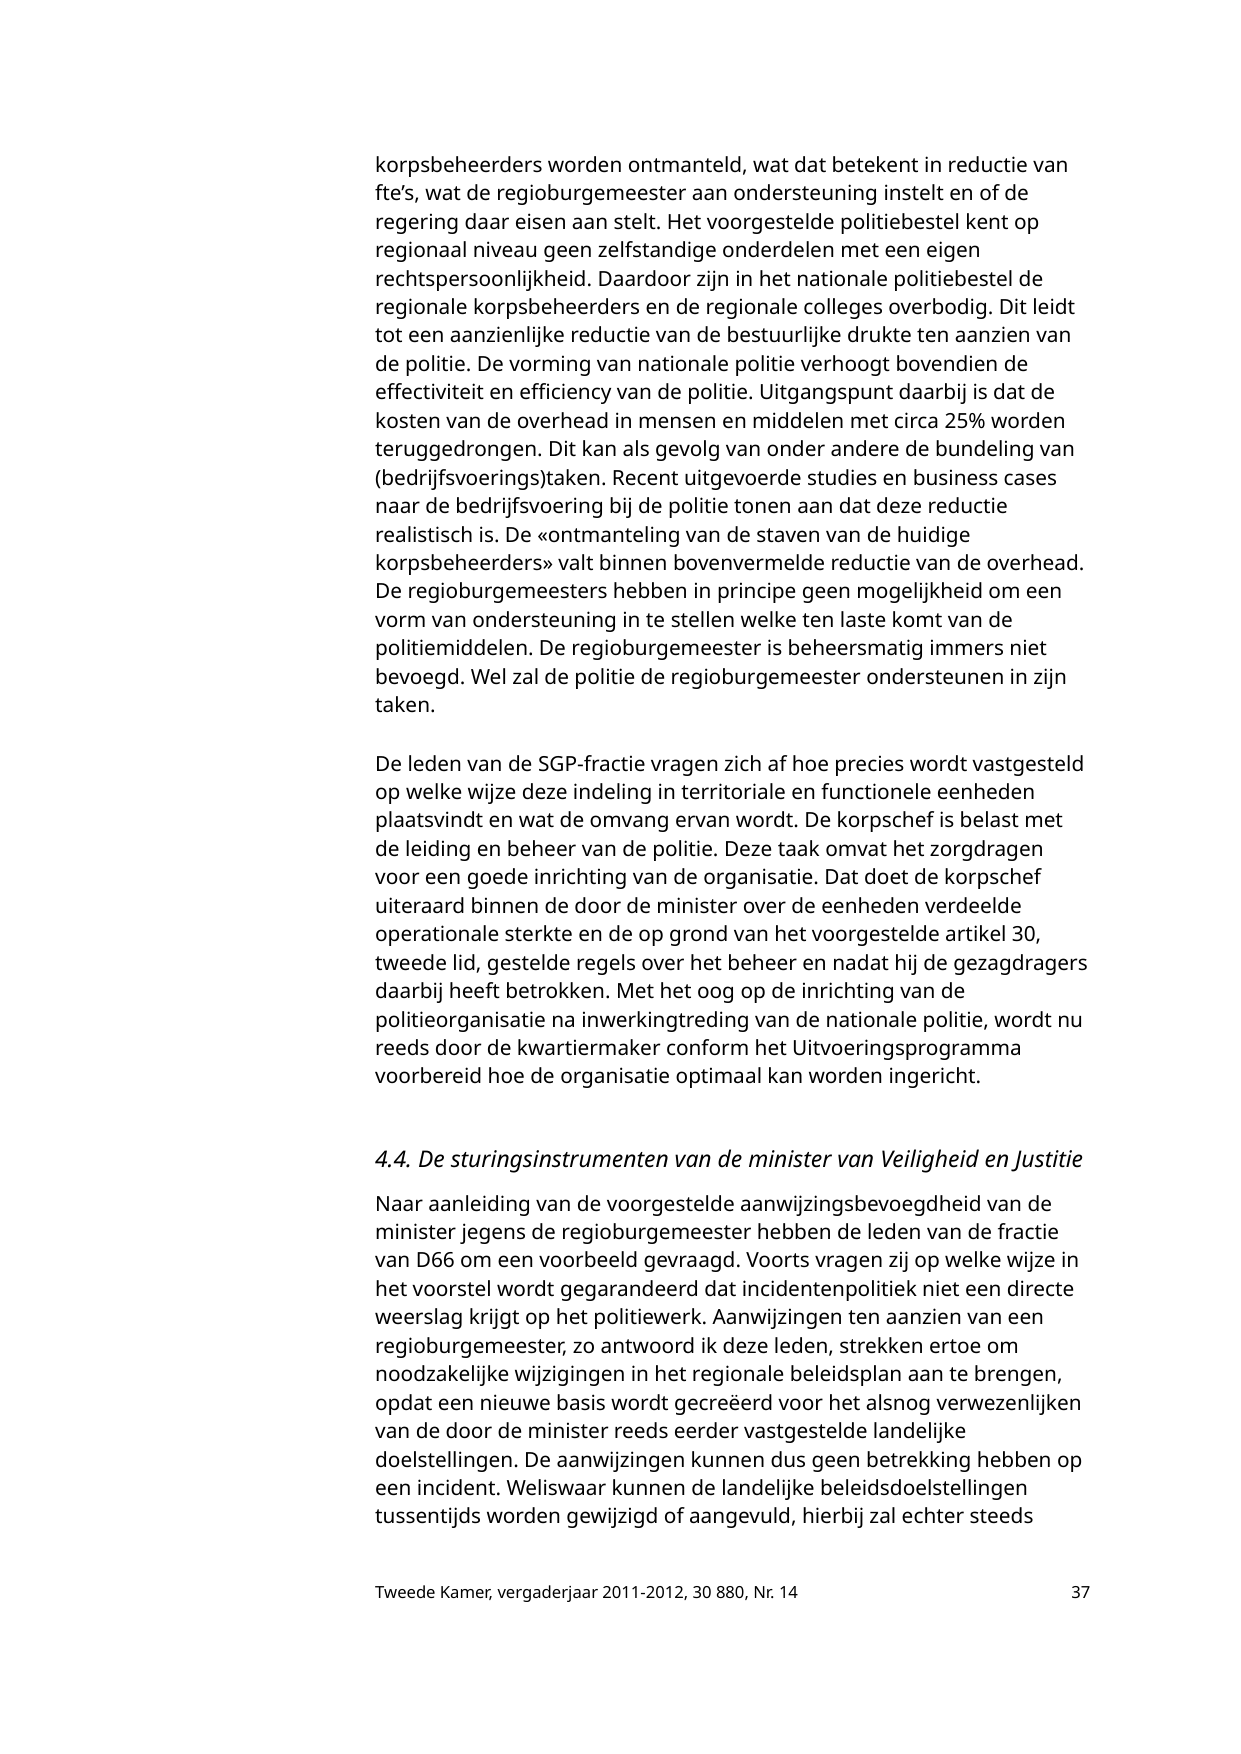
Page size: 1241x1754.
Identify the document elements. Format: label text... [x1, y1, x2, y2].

text De regioburgemeesters hebben in principe geen mogelijkheid om een vorm van ondersteuning in te stellen welke ten laste komt van de politiemiddelen. De regioburgemeester is beheersmatig immers niet bevoegd. Wel zal de politie de regioburgemeester ondersteunen in zijn taken. [375, 577, 1090, 719]
text korpsbeheerders worden ontmanteld, wat dat betekent in reductie van fte’s, wat de regioburgemeester aan ondersteuning instelt en of de regering daar eisen aan stelt. Het voorgestelde politiebestel kent op regionaal niveau geen zelfstandige onderdelen met een eigen rechtspersoonlijkheid. Daardoor zijn in het nationale politiebestel de regionale korpsbeheerders en de regionale colleges overbodig. Dit leidt tot een aanzienlijke reductie van de bestuurlijke drukte ten aanzien van de politie. De vorming van nationale politie verhoogt bovendien de effectiviteit en efficiency van de politie. Uitgangspunt daarbij is dat de kosten van de overhead in mensen en middelen met circa 25% worden teruggedrongen. Dit kan als gevolg van onder andere de bundeling van (bedrijfsvoerings)taken. Recent uitgevoerde studies en business cases naar de bedrijfsvoering bij de politie tonen aan dat deze reductie realistisch is. De «ontmanteling van de staven van de huidige korpsbeheerders» valt binnen bovenvermelde reductie van de overhead. [375, 150, 1090, 577]
subtitle 4.4. De sturingsinstrumenten van de minister van Veiligheid en Justitie [375, 1142, 1090, 1174]
text De leden van de SGP-fractie vragen zich af hoe precies wordt vastgesteld op welke wijze deze indeling in territoriale en functionele eenheden plaatsvindt en wat de omvang ervan wordt. De korpschef is belast met de leiding en beheer van de politie. Deze taak omvat het zorgdragen voor een goede inrichting van de organisatie. Dat doet de korpschef uiteraard binnen de door de minister over de eenheden verdeelde operationale sterkte en de op grond van het voorgestelde artikel 30, tweede lid, gestelde regels over het beheer en nadat hij de gezagdragers daarbij heeft betrokken. Met het oog op de inrichting van de politieorganisatie na inwerkingtreding van de nationale politie, wordt nu reeds door de kwartiermaker conform het Uitvoeringsprogramma voorbereid hoe de organisatie optimaal kan worden ingericht. [375, 749, 1090, 1090]
text Naar aanleiding van de voorgestelde aanwijzingsbevoegdheid van de minister jegens de regioburgemeester hebben de leden van de fractie van D66 om een voorbeeld gevraagd. Voorts vragen zij op welke wijze in het voorstel wordt gegarandeerd dat incidentenpolitiek niet een directe weerslag krijgt op het politiewerk. Aanwijzingen ten aanzien van een regioburgemeester, zo antwoord ik deze leden, strekken ertoe om noodzakelijke wijzigingen in het regionale beleidsplan aan te brengen, opdat een nieuwe basis wordt gecreëerd voor het alsnog verwezenlijken van de door de minister reeds eerder vastgestelde landelijke doelstellingen. De aanwijzingen kunnen dus geen betrekking hebben op een incident. Weliswaar kunnen de landelijke beleidsdoelstellingen tussentijds worden gewijzigd of aangevuld, hierbij zal echter steeds [375, 1189, 1090, 1530]
